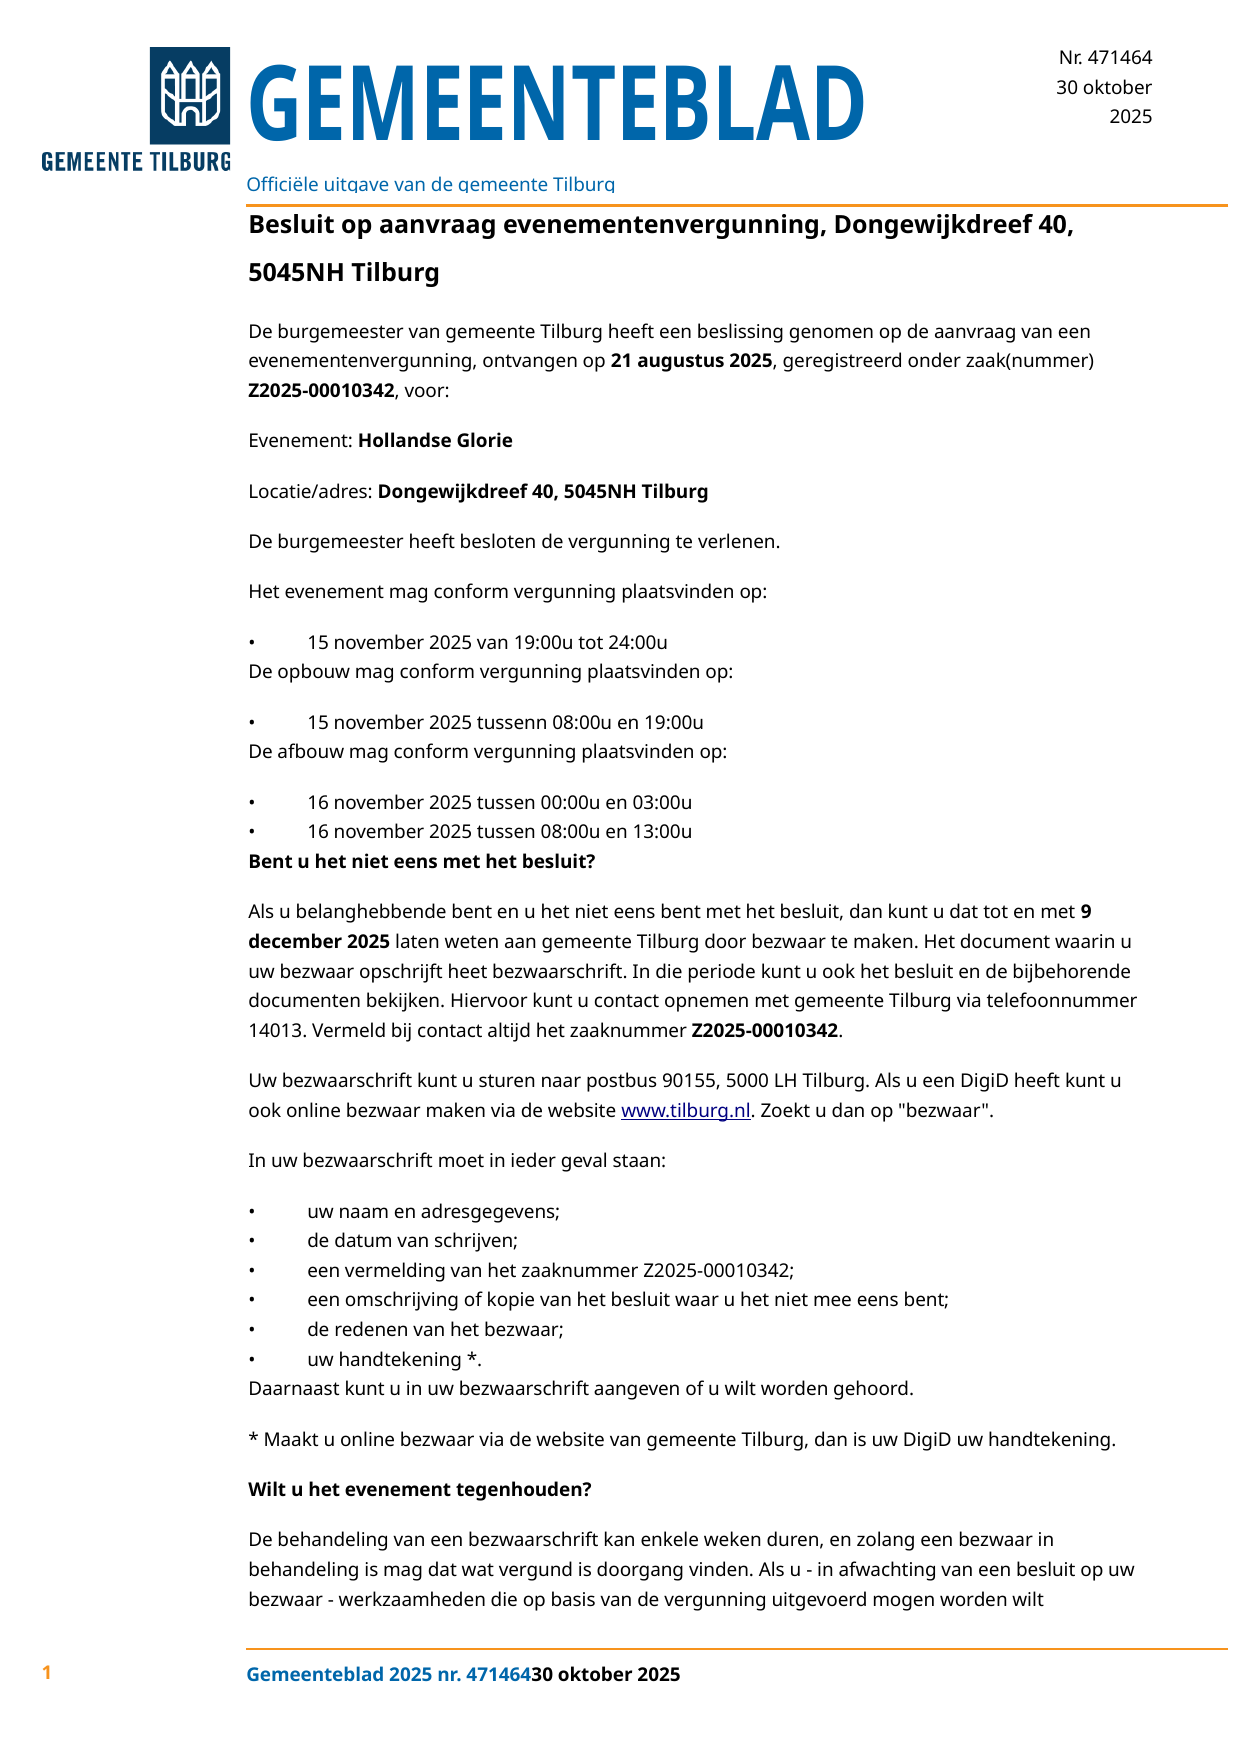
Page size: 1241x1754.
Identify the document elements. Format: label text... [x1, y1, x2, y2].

text De burgemeester van gemeente Tilburg heeft een beslissing genomen op de aanvraag van een evenementenvergunning, ontvangen op 21 augustus 2025, geregistreerd onder zaak(nummer) Z2025-00010342, voor: [248, 318, 1152, 403]
text De burgemeester heeft besloten de vergunning te verlenen. [248, 528, 1152, 554]
list de datum van schrijven; [248, 1227, 1152, 1253]
list een vermelding van het zaaknummer Z2025-00010342; [248, 1257, 1152, 1283]
text Evenement: Hollandse Glorie [248, 427, 1152, 453]
list 15 november 2025 van 19:00u tot 24:00u [248, 629, 1152, 655]
text * Maakt u online bezwaar via de website van gemeente Tilburg, dan is uw DigiD uw handtekening. [248, 1426, 1152, 1452]
text Het evenement mag conform vergunning plaatsvinden op: [248, 579, 1152, 604]
list uw naam en adresgegevens; [248, 1198, 1152, 1224]
text De behandeling van een bezwaarschrift kan enkele weken duren, en zolang een bezwaar in behandeling is mag dat wat vergund is doorgang vinden. Als u - in afwachting van een besluit op uw bezwaar - werkzaamheden die op basis van de vergunning uitgevoerd mogen worden wilt [248, 1527, 1152, 1612]
text Uw bezwaarschrift kunt u sturen naar postbus 90155, 5000 LH Tilburg. Als u een DigiD heeft kunt u ook online bezwaar maken via de website www.tilburg.nl. Zoekt u dan op "bezwaar". [248, 1067, 1152, 1123]
text Wilt u het evenement tegenhouden? [248, 1476, 1152, 1502]
text Locatie/adres: Dongewijkdreef 40, 5045NH Tilburg [248, 478, 1152, 504]
list 16 november 2025 tussen 00:00u en 03:00u [248, 789, 1152, 815]
text Als u belanghebbende bent en u het niet eens bent met het besluit, dan kunt u dat tot en met 9 december 2025 laten weten aan gemeente Tilburg door bezwaar te maken. Het document waarin u uw bezwaar opschrijft heet bezwaarschrift. In die periode kunt u ook het besluit en de bijbehorende documenten bekijken. Hiervoor kunt u contact opnemen met gemeente Tilburg via telefoonnummer 14013. Vermeld bij contact altijd het zaaknummer Z2025-00010342. [248, 899, 1152, 1043]
list een omschrijving of kopie van het besluit waar u het niet mee eens bent; [248, 1287, 1152, 1312]
list de redenen van het bezwaar; [248, 1316, 1152, 1342]
text In uw bezwaarschrift moet in ieder geval staan: [248, 1147, 1152, 1173]
list uw handtekening *. [248, 1346, 1152, 1372]
text Besluit op aanvraag evenementenvergunning, Dongewijkdreef 40, 5045NH Tilburg [248, 207, 1152, 288]
list 15 november 2025 tussenn 08:00u en 19:00u [248, 709, 1152, 735]
picture [41, 47, 231, 172]
text Daarnaast kunt u in uw bezwaarschrift aangeven of u wilt worden gehoord. [248, 1375, 1152, 1401]
list 16 november 2025 tussen 08:00u en 13:00u [248, 819, 1152, 844]
text Bent u het niet eens met het besluit? [248, 848, 1152, 874]
text De opbouw mag conform vergunning plaatsvinden op: [248, 659, 1152, 684]
text De afbouw mag conform vergunning plaatsvinden op: [248, 739, 1152, 764]
